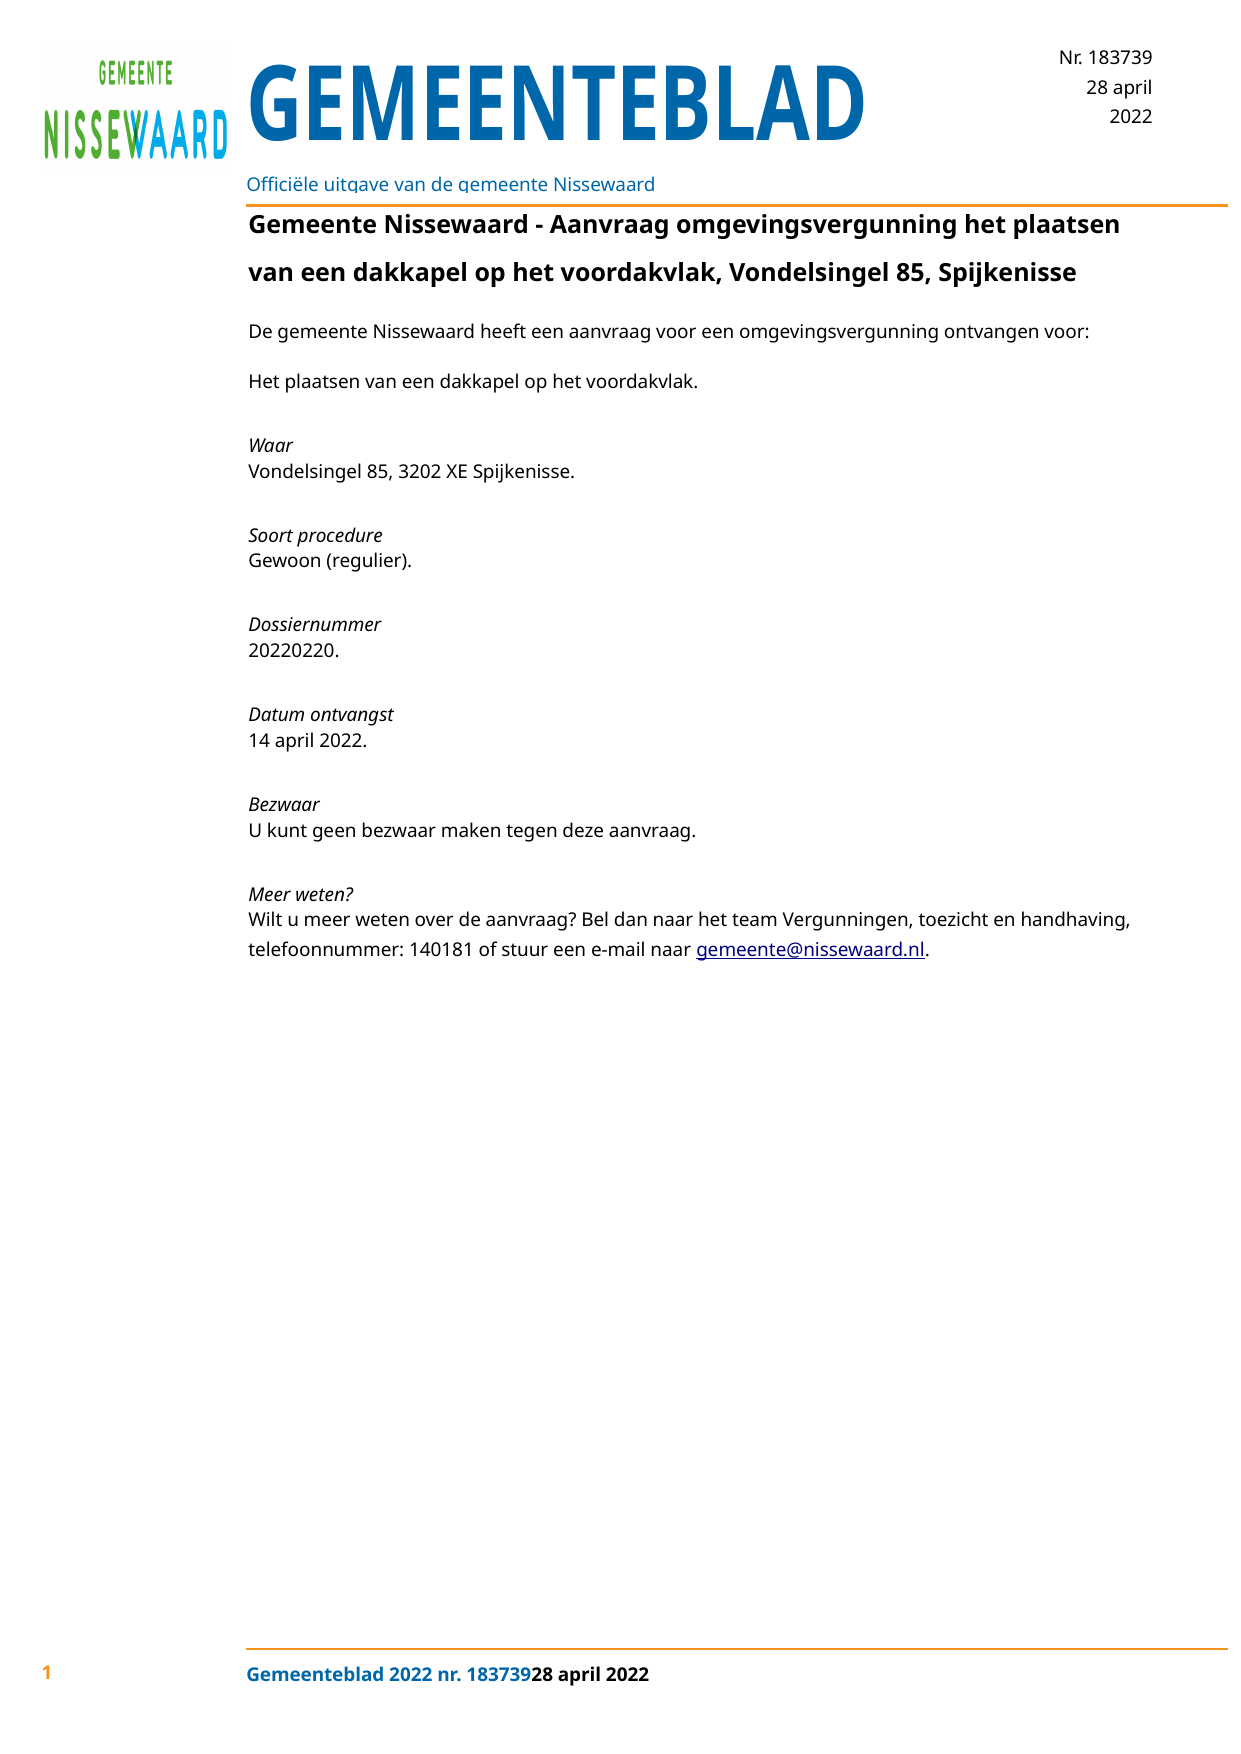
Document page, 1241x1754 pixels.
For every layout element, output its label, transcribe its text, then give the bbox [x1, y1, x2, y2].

text Gewoon (regulier). [248, 548, 1152, 573]
text 20220220. [248, 637, 1152, 663]
text De gemeente Nissewaard heeft een aanvraag voor een omgevingsvergunning ontvangen voor: [248, 318, 1152, 344]
text Bezwaar [248, 791, 1152, 817]
text Wilt u meer weten over de aanvraag? Bel dan naar het team Vergunningen, toezicht en handhaving, telefoonnummer: 140181 of stuur een e-mail naar gemeente@nissewaard.nl. [248, 906, 1152, 962]
text Vondelsingel 85, 3202 XE Spijkenisse. [248, 458, 1152, 484]
text Meer weten? [248, 881, 1152, 906]
picture [41, 47, 231, 172]
text Soort procedure [248, 522, 1152, 548]
text U kunt geen bezwaar maken tegen deze aanvraag. [248, 817, 1152, 842]
text Gemeente Nissewaard - Aanvraag omgevingsvergunning het plaatsen van een dakkapel op het voordakvlak, Vondelsingel 85, Spijkenisse [248, 207, 1152, 288]
text Datum ontvangst [248, 701, 1152, 727]
text Waar [248, 432, 1152, 458]
text 14 april 2022. [248, 727, 1152, 753]
text Het plaatsen van een dakkapel op het voordakvlak. [248, 368, 1152, 394]
text Dossiernummer [248, 612, 1152, 637]
